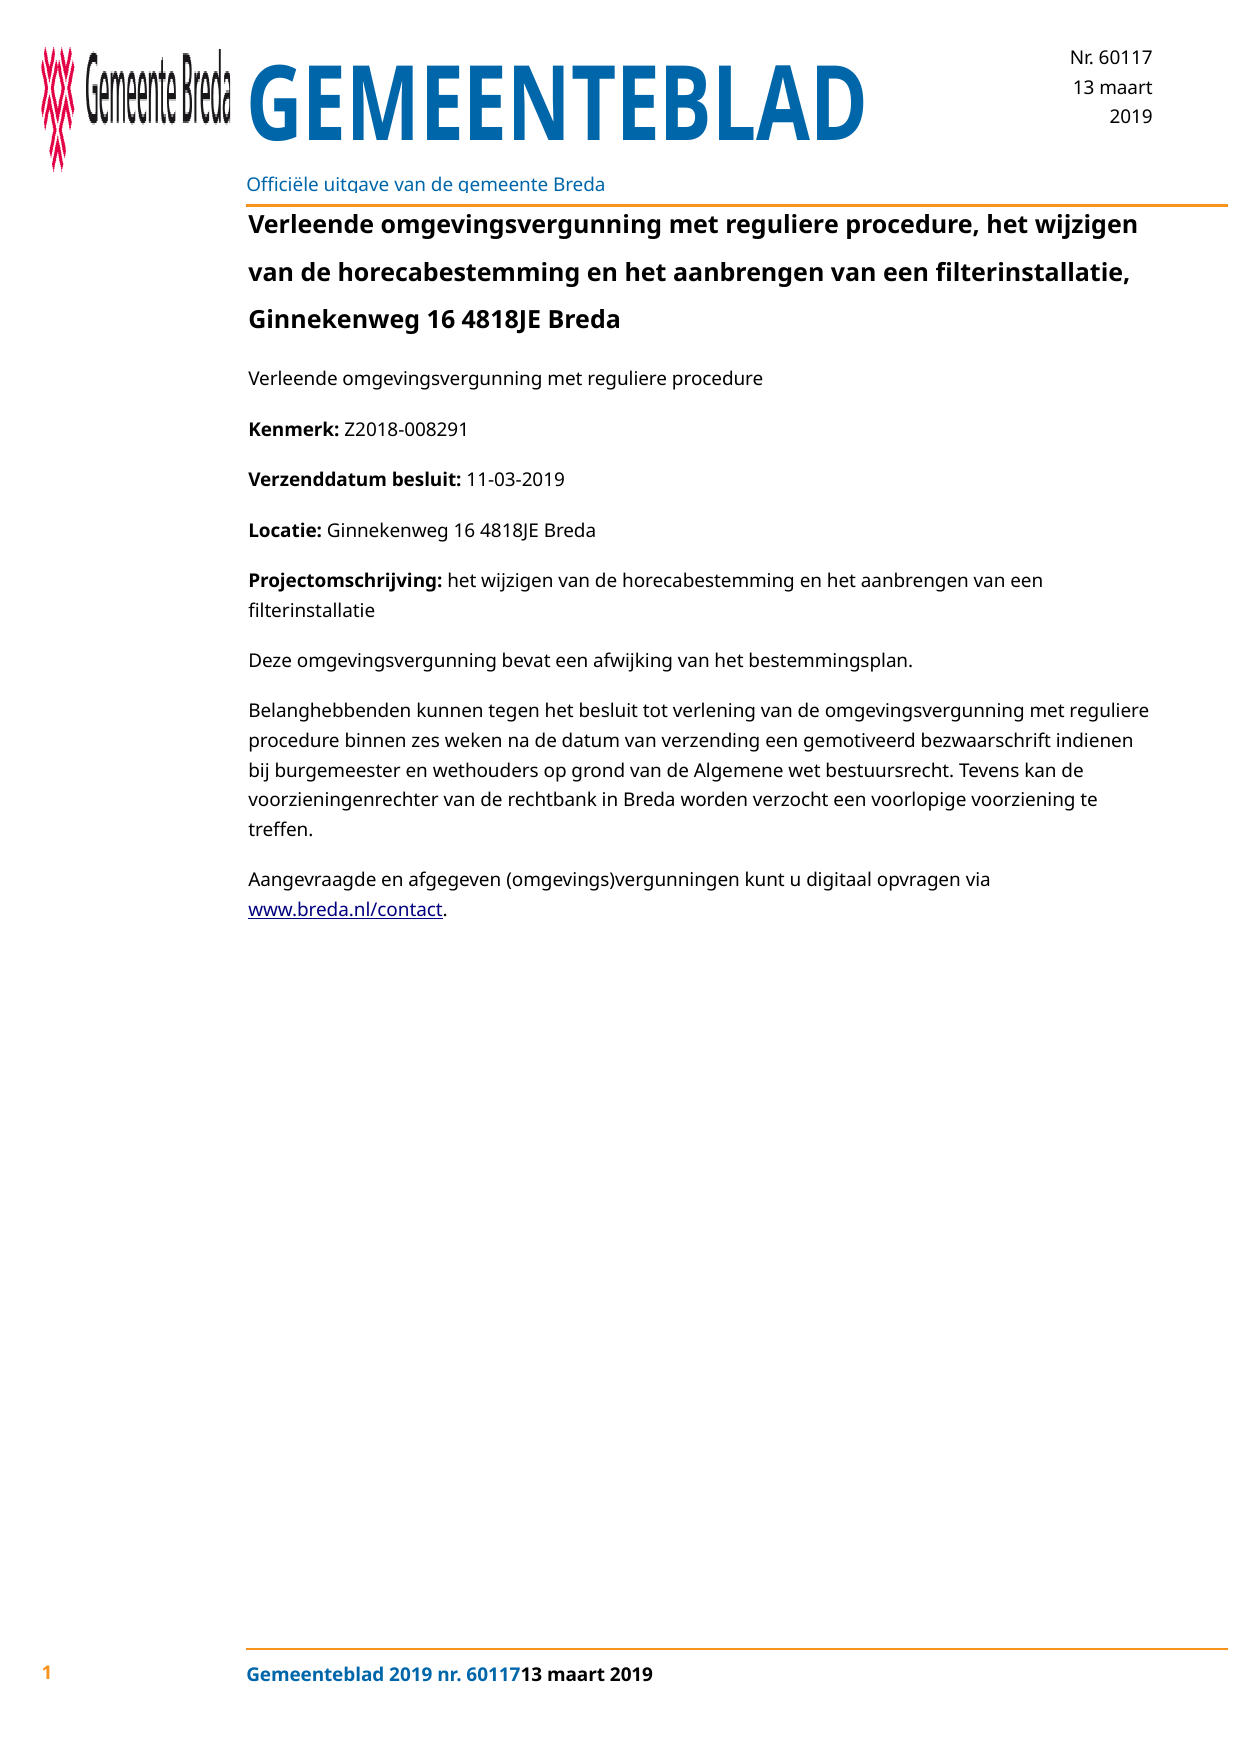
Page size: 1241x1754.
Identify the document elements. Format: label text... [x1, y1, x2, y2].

text Projectomschrijving: het wijzigen van de horecabestemming en het aanbrengen van een filterinstallatie [248, 567, 1152, 622]
text Deze omgevingsvergunning bevat een afwijking van het bestemmingsplan. [248, 647, 1152, 673]
picture [41, 47, 231, 172]
text Kenmerk: Z2018-008291 [248, 416, 1152, 442]
text Locatie: Ginnekenweg 16 4818JE Breda [248, 517, 1152, 542]
text Verleende omgevingsvergunning met reguliere procedure, het wijzigen van de horecabestemming en het aanbrengen van een filterinstallatie, Ginnekenweg 16 4818JE Breda [248, 207, 1152, 336]
text Aangevraagde en afgegeven (omgevings)vergunningen kunt u digitaal opvragen via www.breda.nl/contact. [248, 866, 1152, 922]
text Belanghebbenden kunnen tegen het besluit tot verlening van de omgevingsvergunning met reguliere procedure binnen zes weken na de datum van verzending een gemotiveerd bezwaarschrift indienen bij burgemeester en wethouders op grond van de Algemene wet bestuursrecht. Tevens kan de voorzieningenrechter van de rechtbank in Breda worden verzocht een voorlopige voorziening te treffen. [248, 698, 1152, 842]
text Verzenddatum besluit: 11-03-2019 [248, 466, 1152, 492]
text Verleende omgevingsvergunning met reguliere procedure [248, 366, 1152, 391]
